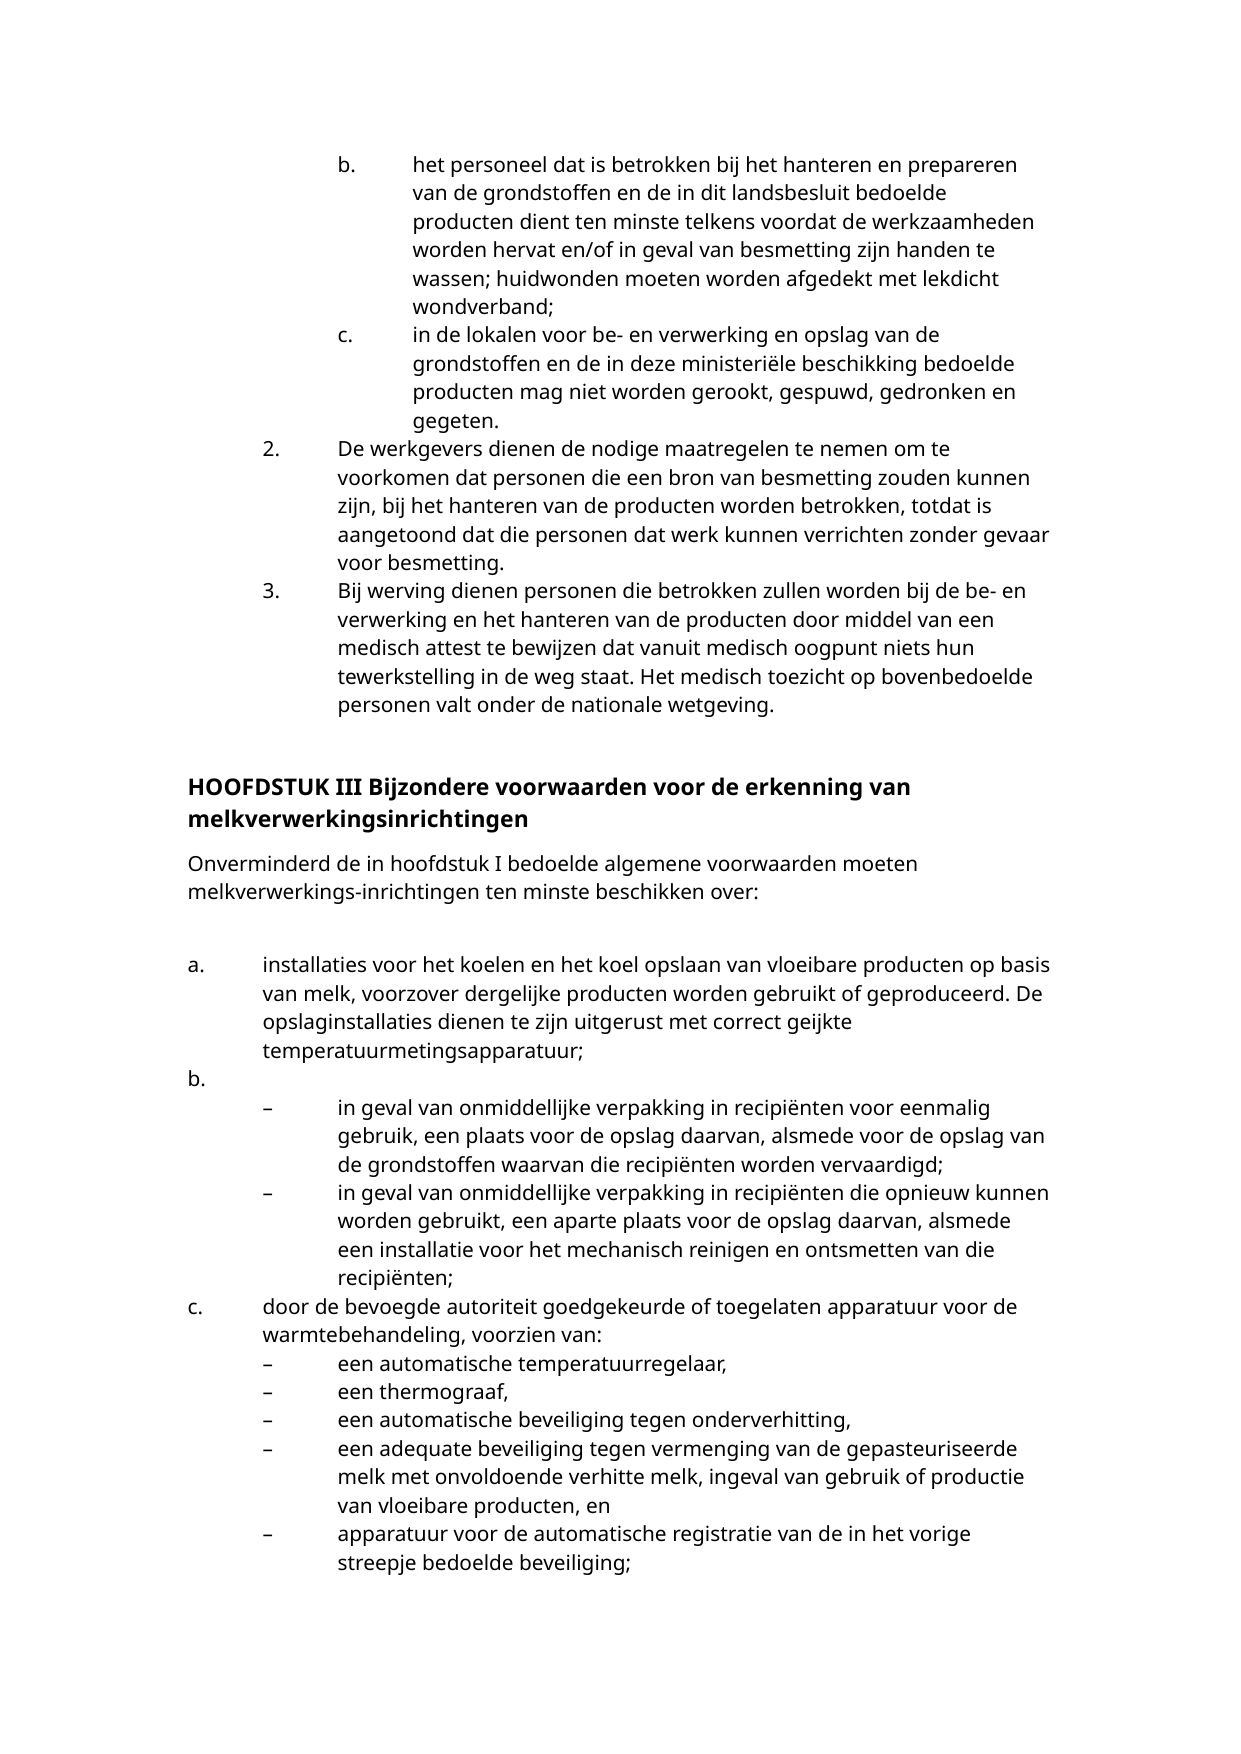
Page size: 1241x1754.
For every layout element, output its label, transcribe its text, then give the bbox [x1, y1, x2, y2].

text Onverminderd de in hoofdstuk I bedoelde algemene voorwaarden moeten melkverwerkings-inrichtingen ten minste beschikken over: [187, 849, 1053, 906]
list Bij werving dienen personen die betrokken zullen worden bij de be- en verwerking en het hanteren van de producten door middel van een medisch attest te bewijzen dat vanuit medisch oogpunt niets hun tewerkstelling in de weg staat. Het medisch toezicht op bovenbedoelde personen valt onder de nationale wetgeving. [262, 577, 1053, 719]
list De werkgevers dienen de nodige maatregelen te nemen om te voorkomen dat personen die een bron van besmetting zouden kunnen zijn, bij het hanteren van de producten worden betrokken, totdat is aangetoond dat die personen dat werk kunnen verrichten zonder gevaar voor besmetting. [262, 434, 1053, 577]
list in geval van onmiddellijke verpakking in recipiënten die opnieuw kunnen worden gebruikt, een aparte plaats voor de opslag daarvan, alsmede een installatie voor het mechanisch reinigen en ontsmetten van die recipiënten; [262, 1178, 1053, 1292]
list een thermograaf, [262, 1377, 1053, 1406]
list een automatische temperatuurregelaar, [262, 1349, 1053, 1377]
list in de lokalen voor be- en verwerking en opslag van de grondstoffen en de in deze ministeriële beschikking bedoelde producten mag niet worden gerookt, gespuwd, gedronken en gegeten. [337, 321, 1053, 434]
list het personeel dat is betrokken bij het hanteren en prepareren van de grondstoffen en de in dit landsbesluit bedoelde producten dient ten minste telkens voordat de werkzaamheden worden hervat en/of in geval van besmetting zijn handen te wassen; huidwonden moeten worden afgedekt met lekdicht wondverband; [337, 150, 1053, 321]
subtitle HOOFDSTUK III Bijzondere voorwaarden voor de erkenning van melkverwerkingsinrichtingen [187, 771, 1053, 834]
list een adequate beveiliging tegen vermenging van de gepasteuriseerde melk met onvoldoende verhitte melk, ingeval van gebruik of productie van vloeibare producten, en [262, 1434, 1053, 1519]
list een automatische beveiliging tegen onderverhitting, [262, 1406, 1053, 1434]
list apparatuur voor de automatische registratie van de in het vorige streepje bedoelde beveiliging; [262, 1519, 1053, 1576]
list installaties voor het koelen en het koel opslaan van vloeibare producten op basis van melk, voorzover dergelijke producten worden gebruikt of geproduceerd. De opslaginstallaties dienen te zijn uitgerust met correct geijkte temperatuurmetingsapparatuur; [187, 951, 1053, 1064]
list in geval van onmiddellijke verpakking in recipiënten voor eenmalig gebruik, een plaats voor de opslag daarvan, alsmede voor de opslag van de grondstoffen waarvan die recipiënten worden vervaardigd; [262, 1093, 1053, 1178]
list door de bevoegde autoriteit goedgekeurde of toegelaten apparatuur voor de warmtebehandeling, voorzien van: [187, 1292, 1053, 1349]
